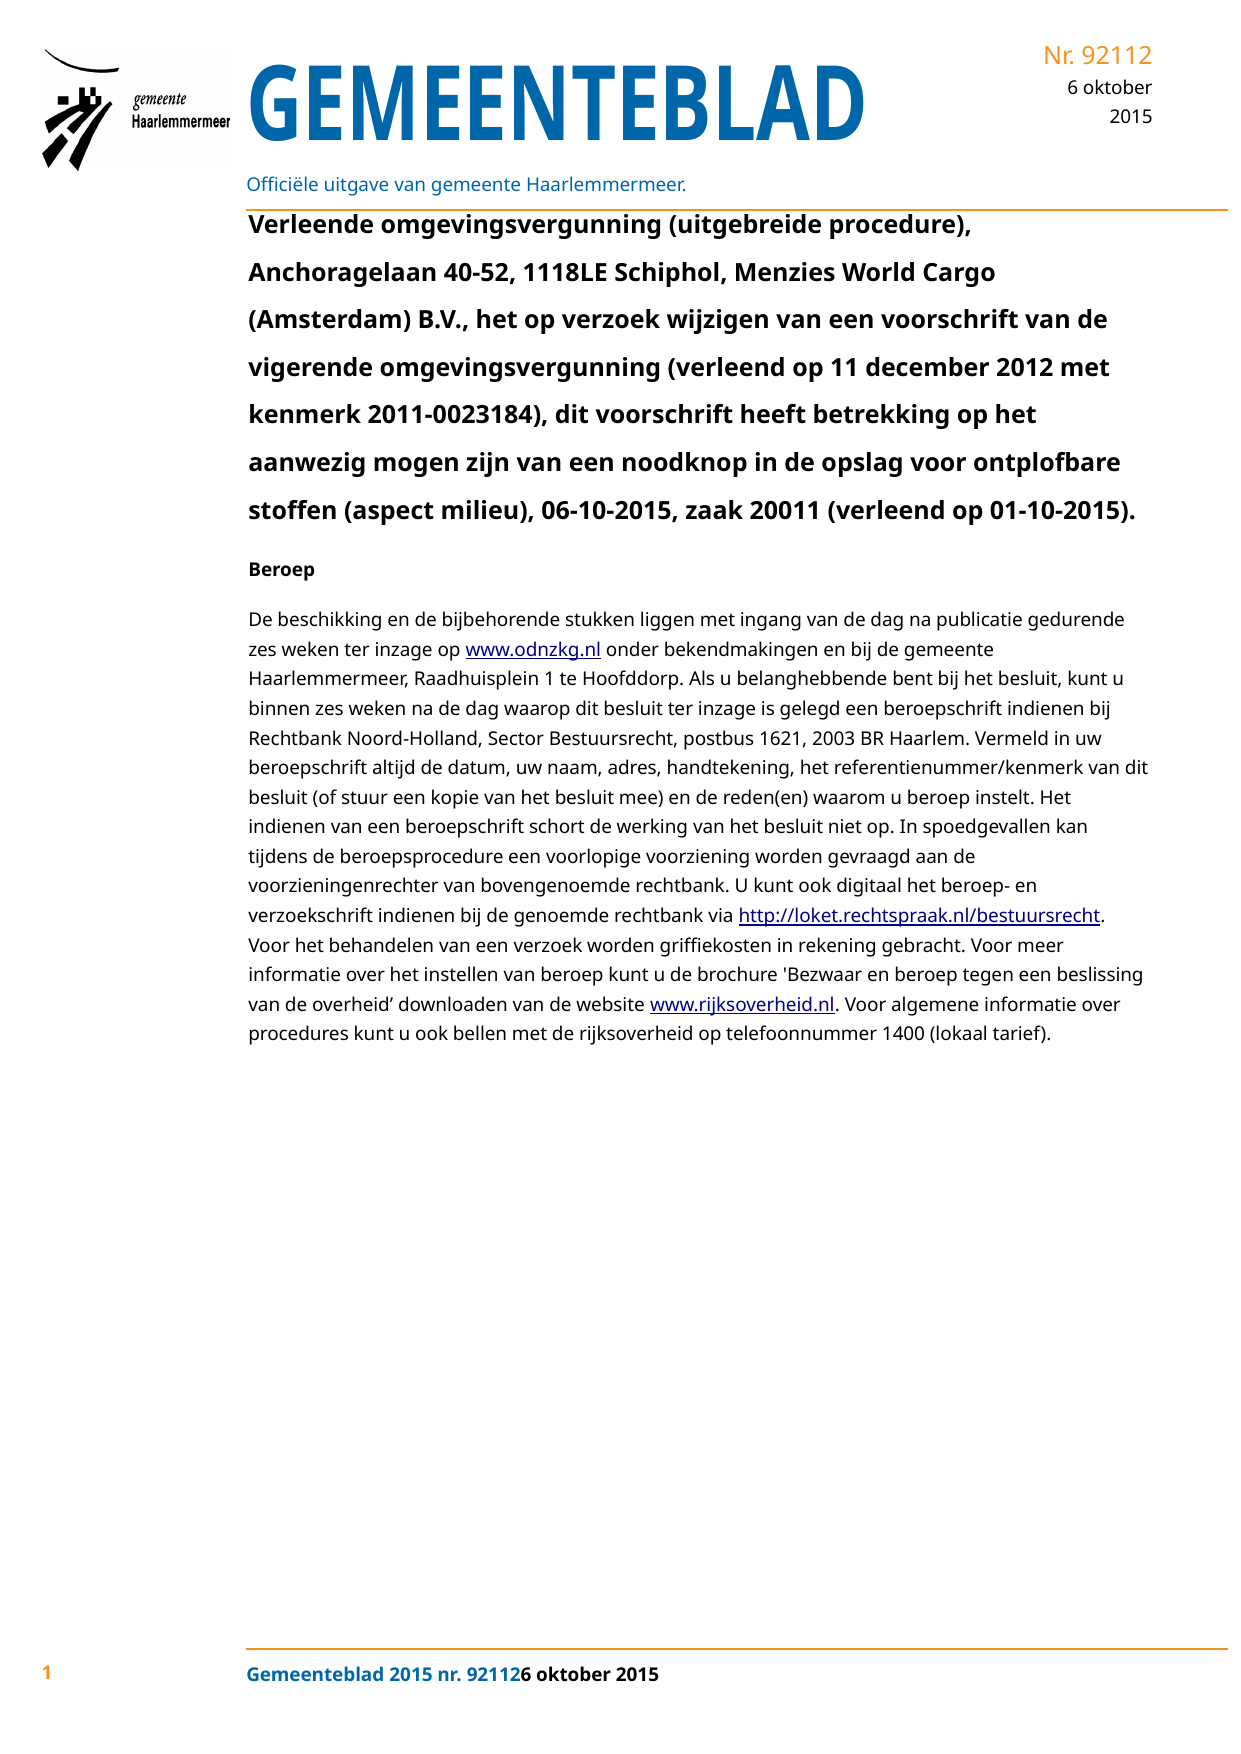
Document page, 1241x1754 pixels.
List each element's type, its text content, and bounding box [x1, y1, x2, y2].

text Verleende omgevingsvergunning (uitgebreide procedure), Anchoragelaan 40-52, 1118LE Schiphol, Menzies World Cargo (Amsterdam) B.V., het op verzoek wijzigen van een voorschrift van de vigerende omgevingsvergunning (verleend op 11 december 2012 met kenmerk 2011-0023184), dit voorschrift heeft betrekking op het aanwezig mogen zijn van een noodknop in de opslag voor ontplofbare stoffen (aspect milieu), 06-10-2015, zaak 20011 (verleend op 01-10-2015). [248, 211, 1152, 526]
text Beroep [248, 556, 1152, 582]
picture [41, 47, 231, 172]
text De beschikking en de bijbehorende stukken liggen met ingang van de dag na publicatie gedurende zes weken ter inzage op www.odnzkg.nl onder bekendmakingen en bij de gemeente Haarlemmermeer, Raadhuisplein 1 te Hoofddorp. Als u belanghebbende bent bij het besluit, kunt u binnen zes weken na de dag waarop dit besluit ter inzage is gelegd een beroepschrift indienen bij Rechtbank Noord-Holland, Sector Bestuursrecht, postbus 1621, 2003 BR Haarlem. Vermeld in uw beroepschrift altijd de datum, uw naam, adres, handtekening, het referentienummer/kenmerk van dit besluit (of stuur een kopie van het besluit mee) en de reden(en) waarom u beroep instelt. Het indienen van een beroepschrift schort de werking van het besluit niet op. In spoedgevallen kan tijdens de beroepsprocedure een voorlopige voorziening worden gevraagd aan de voorzieningenrechter van bovengenoemde rechtbank. U kunt ook digitaal het beroep- en verzoekschrift indienen bij de genoemde rechtbank via http://loket.rechtspraak.nl/bestuursrecht. Voor het behandelen van een verzoek worden griffiekosten in rekening gebracht. Voor meer informatie over het instellen van beroep kunt u de brochure 'Bezwaar en beroep tegen een beslissing van de overheid’ downloaden van de website www.rijksoverheid.nl. Voor algemene informatie over procedures kunt u ook bellen met de rijksoverheid op telefoonnummer 1400 (lokaal tarief). [248, 606, 1152, 1046]
